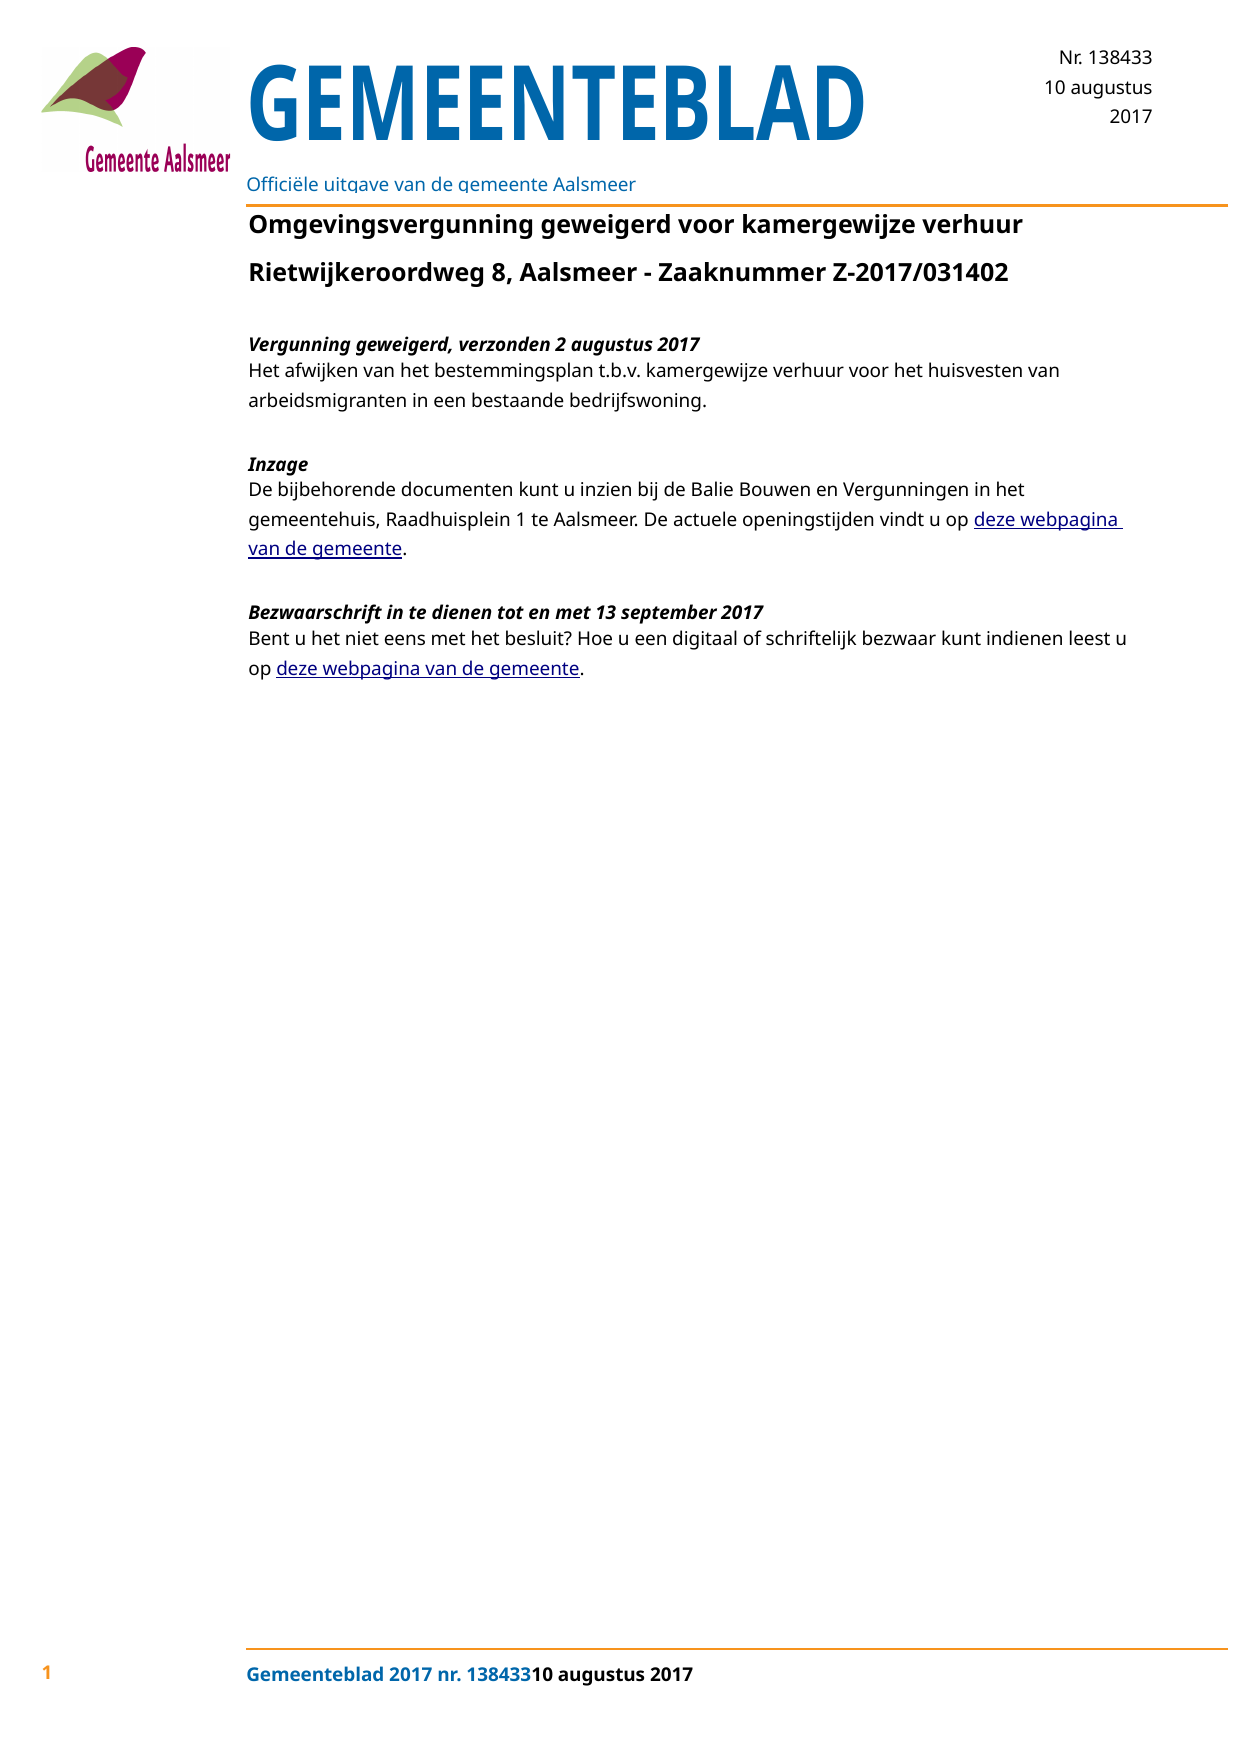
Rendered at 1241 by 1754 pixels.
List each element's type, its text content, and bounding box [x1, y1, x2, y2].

text De bijbehorende documenten kunt u inzien bij de Balie Bouwen en Vergunningen in het gemeentehuis, Raadhuisplein 1 te Aalsmeer. De actuele openingstijden vindt u op deze webpagina van de gemeente. [248, 476, 1152, 561]
text Het afwijken van het bestemmingsplan t.b.v. kamergewijze verhuur voor het huisvesten van arbeidsmigranten in een bestaande bedrijfswoning. [248, 357, 1152, 412]
text Vergunning geweigerd, verzonden 2 augustus 2017 [248, 331, 1152, 357]
text Omgevingsvergunning geweigerd voor kamergewijze verhuur Rietwijkeroordweg 8, Aalsmeer - Zaaknummer Z-2017/031402 [248, 207, 1152, 288]
picture [41, 47, 231, 172]
text Bent u het niet eens met het besluit? Hoe u een digitaal of schriftelijk bezwaar kunt indienen leest u op deze webpagina van de gemeente. [248, 625, 1152, 681]
text Inzage [248, 451, 1152, 476]
text Bezwaarschrift in te dienen tot en met 13 september 2017 [248, 599, 1152, 625]
